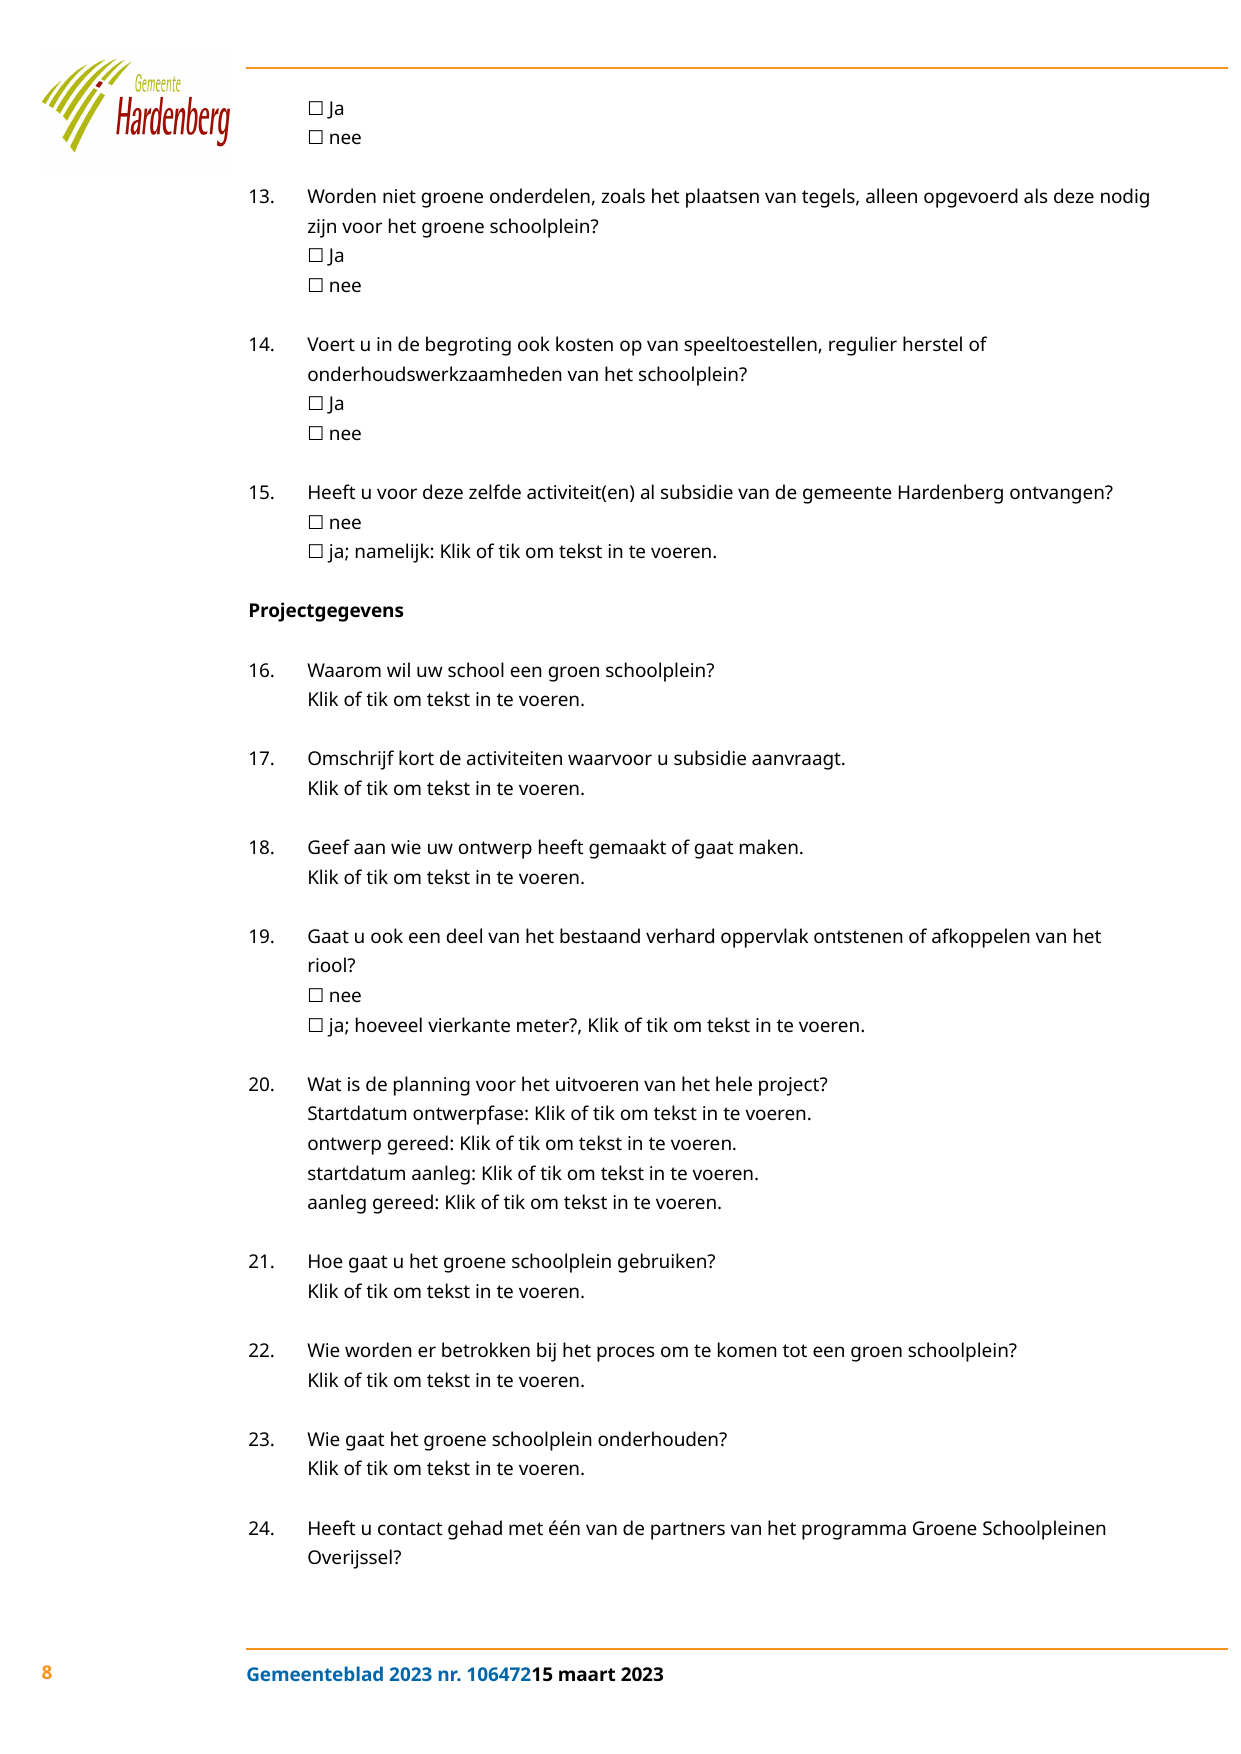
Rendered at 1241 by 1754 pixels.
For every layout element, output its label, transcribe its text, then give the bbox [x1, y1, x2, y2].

list Heeft u contact gehad met één van de partners van het programma Groene Schoolpleinen Overijssel? [248, 1515, 1152, 1570]
list Wie gaat het groene schoolplein onderhouden? [248, 1426, 1152, 1452]
list Heeft u voor deze zelfde activiteit(en) al subsidie van de gemeente Hardenberg ontvangen? [248, 479, 1152, 505]
list aanleg gereed: Klik of tik om tekst in te voeren. [248, 1189, 1152, 1215]
list ☐ ja; namelijk: Klik of tik om tekst in te voeren. [248, 538, 1152, 564]
list ☐ Ja [248, 95, 1152, 121]
list Gaat u ook een deel van het bestaand verhard oppervlak ontstenen of afkoppelen van het riool? [248, 923, 1152, 978]
list ☐ nee [248, 982, 1152, 1008]
list startdatum aanleg: Klik of tik om tekst in te voeren. [248, 1160, 1152, 1186]
list Klik of tik om tekst in te voeren. [248, 1456, 1152, 1481]
list ☐ Ja [248, 391, 1152, 416]
list ☐ nee [248, 509, 1152, 535]
list ☐ Ja [248, 243, 1152, 268]
list Klik of tik om tekst in te voeren. [248, 686, 1152, 712]
list Klik of tik om tekst in te voeren. [248, 1367, 1152, 1393]
text Projectgegevens [248, 598, 1152, 623]
list Waarom wil uw school een groen schoolplein? [248, 657, 1152, 683]
list ☐ nee [248, 420, 1152, 446]
list Klik of tik om tekst in te voeren. [248, 775, 1152, 801]
list Wie worden er betrokken bij het proces om te komen tot een groen schoolplein? [248, 1337, 1152, 1363]
list Geef aan wie uw ontwerp heeft gemaakt of gaat maken. [248, 834, 1152, 860]
list Hoe gaat u het groene schoolplein gebruiken? [248, 1248, 1152, 1274]
list ☐ nee [248, 272, 1152, 298]
list Startdatum ontwerpfase: Klik of tik om tekst in te voeren. [248, 1101, 1152, 1126]
list Worden niet groene onderdelen, zoals het plaatsen van tegels, alleen opgevoerd als deze nodig zijn voor het groene schoolplein? [248, 183, 1152, 239]
list Voert u in de begroting ook kosten op van speeltoestellen, regulier herstel of onderhoudswerkzaamheden van het schoolplein? [248, 331, 1152, 387]
picture [41, 47, 231, 172]
list ☐ nee [248, 124, 1152, 150]
list Klik of tik om tekst in te voeren. [248, 1278, 1152, 1304]
list ontwerp gereed: Klik of tik om tekst in te voeren. [248, 1130, 1152, 1156]
list Klik of tik om tekst in te voeren. [248, 864, 1152, 890]
list Wat is de planning voor het uitvoeren van het hele project? [248, 1071, 1152, 1097]
list ☐ ja; hoeveel vierkante meter?, Klik of tik om tekst in te voeren. [248, 1012, 1152, 1038]
list Omschrijf kort de activiteiten waarvoor u subsidie aanvraagt. [248, 746, 1152, 771]
